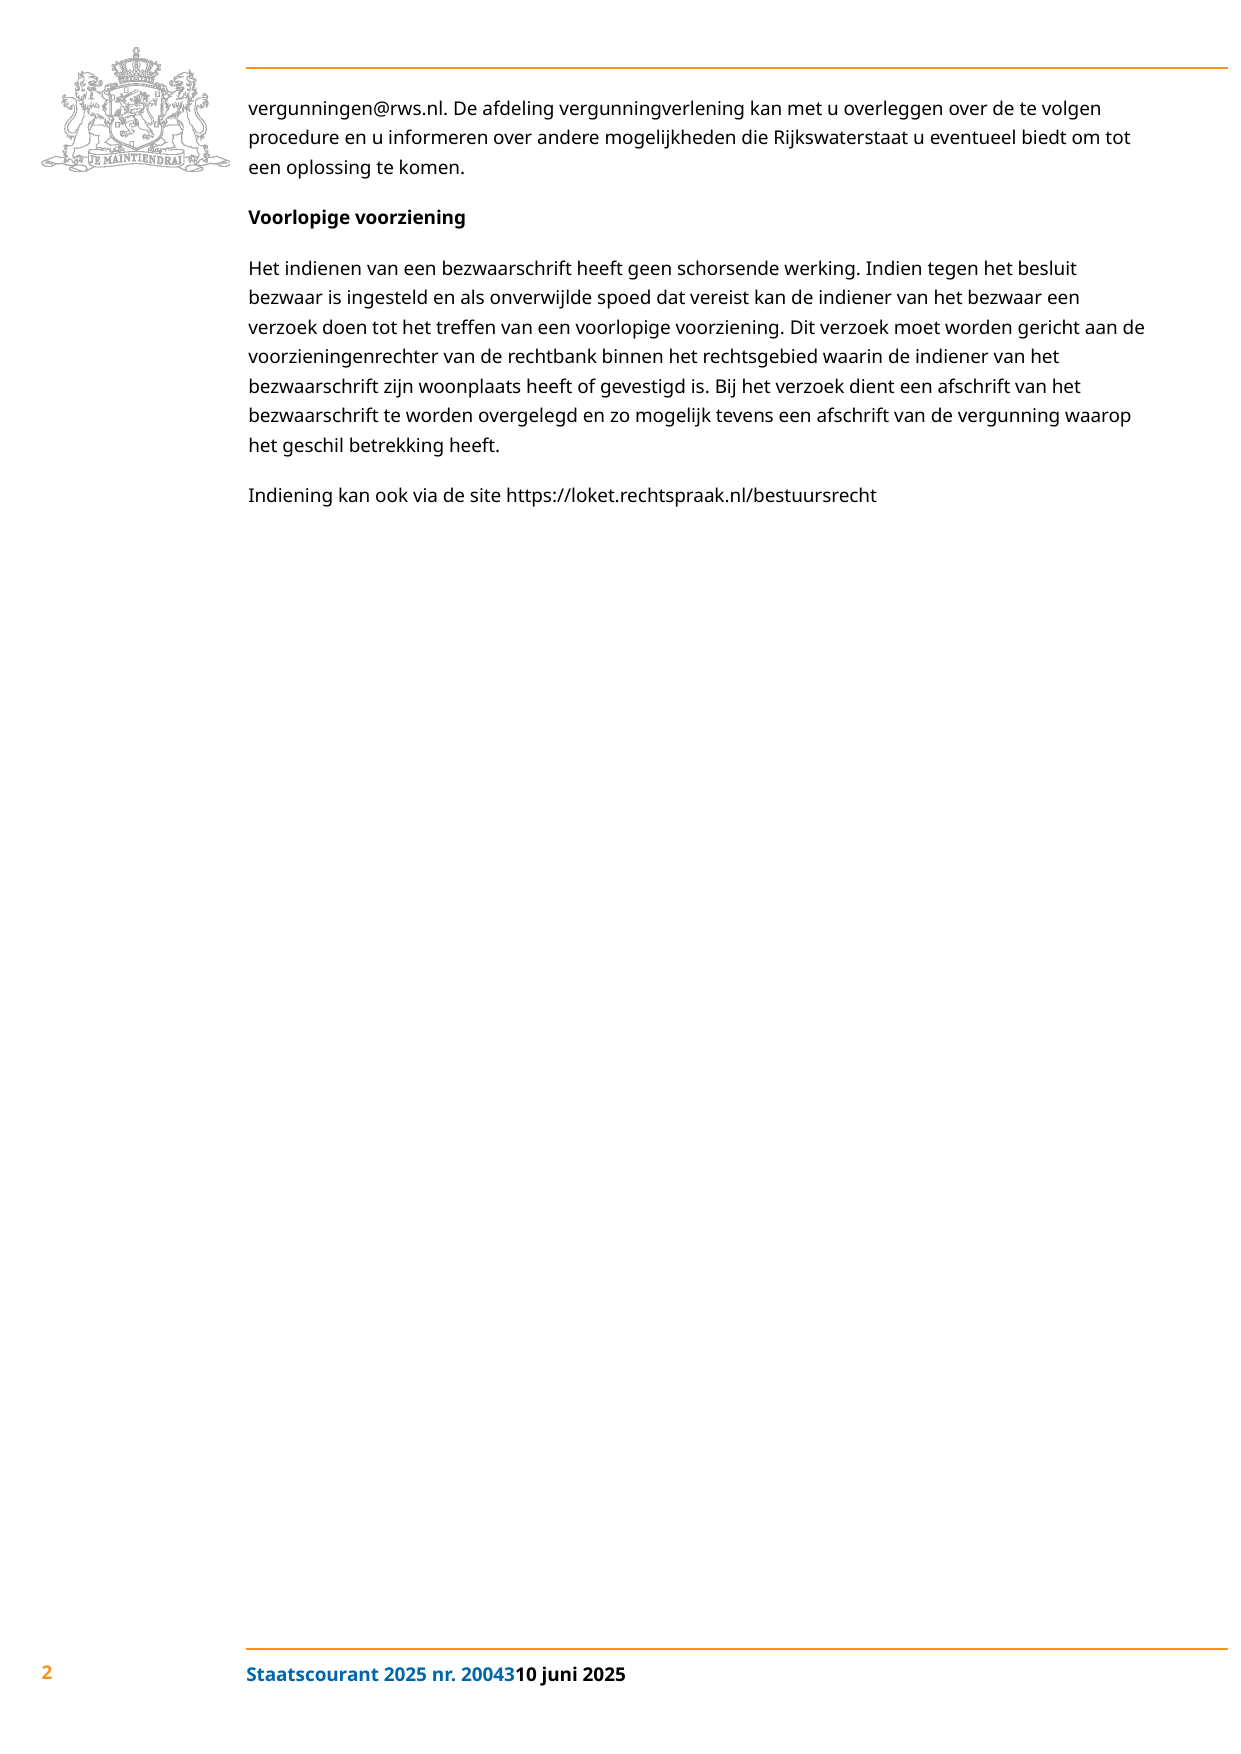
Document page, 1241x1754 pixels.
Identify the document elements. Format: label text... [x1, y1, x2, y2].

picture [41, 47, 231, 172]
text vergunningen@rws.nl. De afdeling vergunningverlening kan met u overleggen over de te volgen procedure en u informeren over andere mogelijkheden die Rijkswaterstaat u eventueel biedt om tot een oplossing te komen. [248, 95, 1152, 180]
text Het indienen van een bezwaarschrift heeft geen schorsende werking. Indien tegen het besluit bezwaar is ingesteld en als onverwijlde spoed dat vereist kan de indiener van het bezwaar een verzoek doen tot het treffen van een voorlopige voorziening. Dit verzoek moet worden gericht aan de voorzieningenrechter van de rechtbank binnen het rechtsgebied waarin de indiener van het bezwaarschrift zijn woonplaats heeft of gevestigd is. Bij het verzoek dient een afschrift van het bezwaarschrift te worden overgelegd en zo mogelijk tevens een afschrift van de vergunning waarop het geschil betrekking heeft. [248, 255, 1152, 458]
text Indiening kan ook via de site https://loket.rechtspraak.nl/bestuursrecht [248, 483, 1152, 508]
text Voorlopige voorziening [248, 204, 1152, 230]
